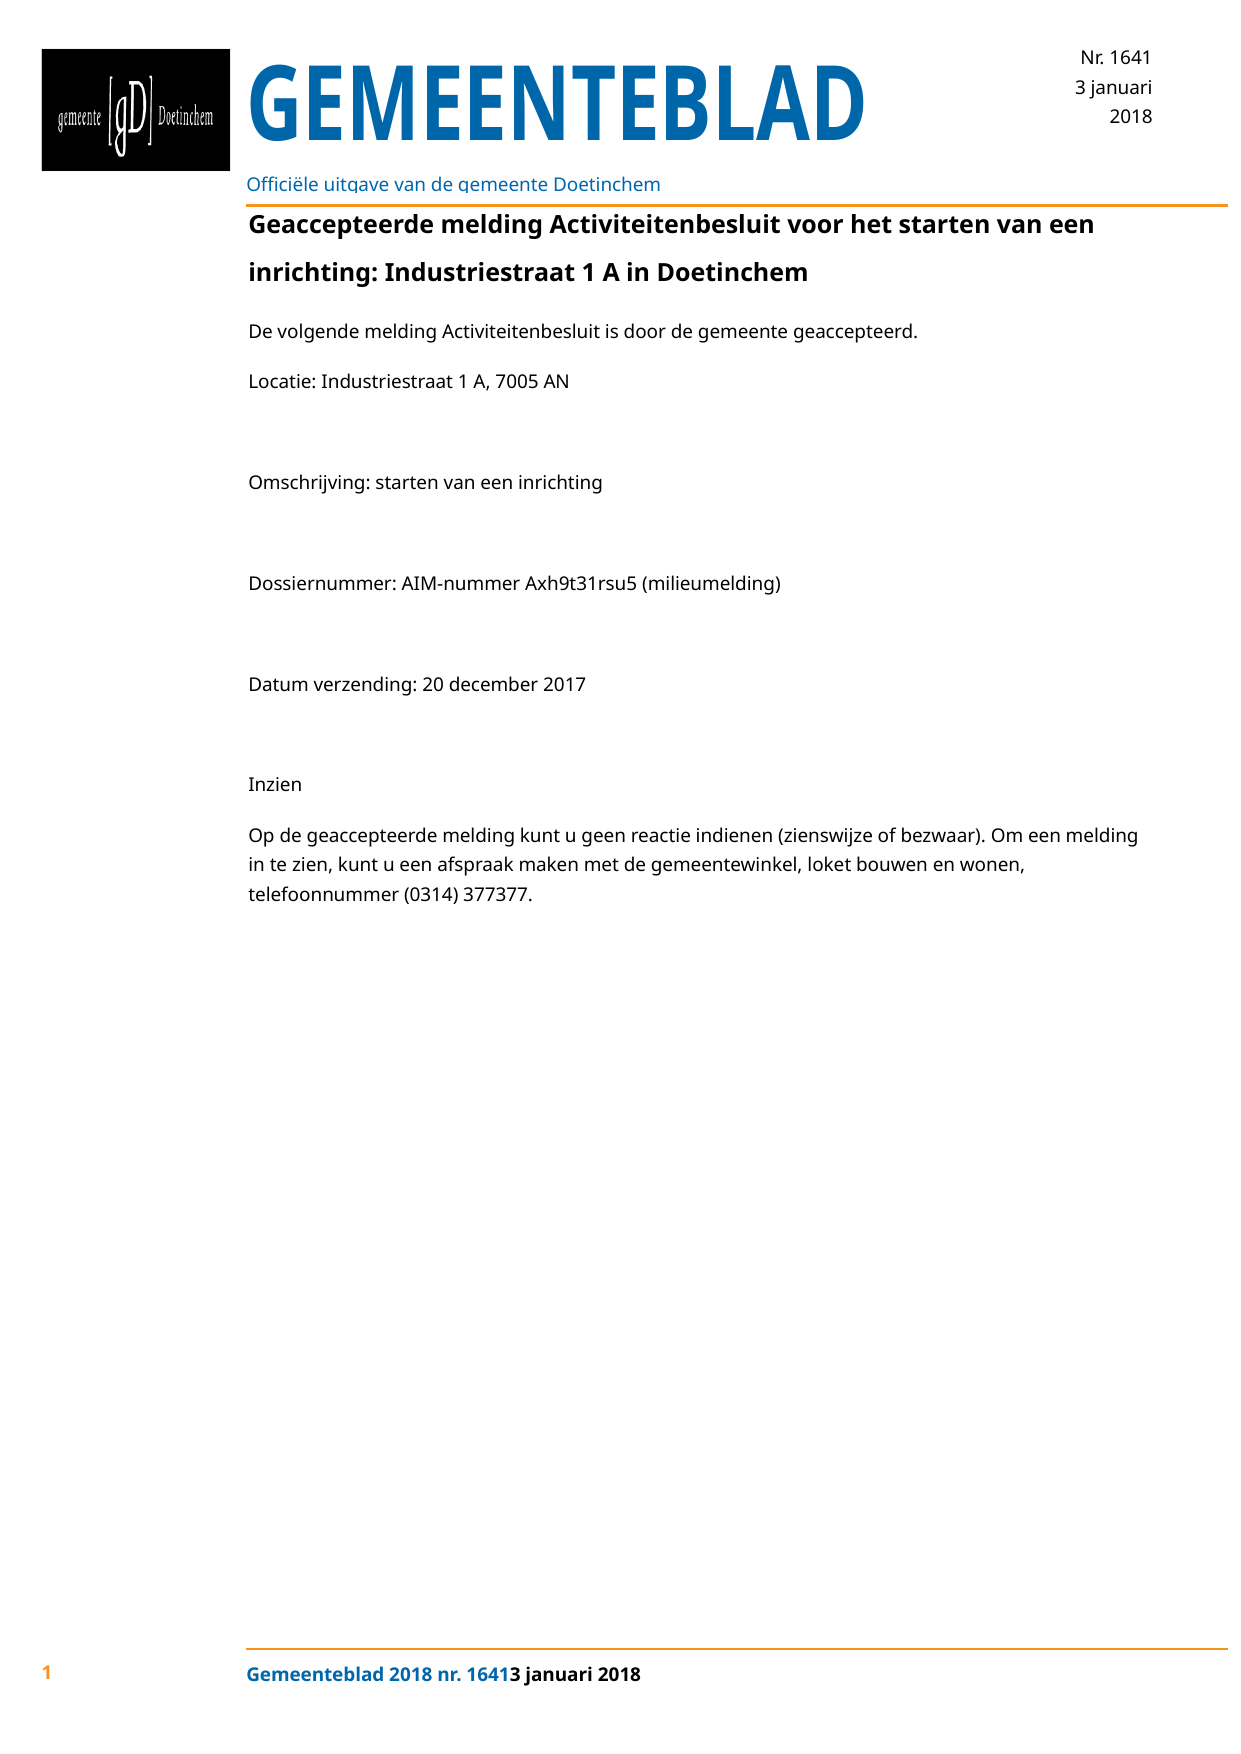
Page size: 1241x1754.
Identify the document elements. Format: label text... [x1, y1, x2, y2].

text Geaccepteerde melding Activiteitenbesluit voor het starten van een inrichting: Industriestraat 1 A in Doetinchem [248, 207, 1152, 288]
text Locatie: Industriestraat 1 A, 7005 AN [248, 368, 1152, 394]
text Op de geaccepteerde melding kunt u geen reactie indienen (zienswijze of bezwaar). Om een melding in te zien, kunt u een afspraak maken met de gemeentewinkel, loket bouwen en wonen, telefoonnummer (0314) 377377. [248, 822, 1152, 907]
text Omschrijving: starten van een inrichting [248, 469, 1152, 495]
picture [41, 47, 231, 172]
text De volgende melding Activiteitenbesluit is door de gemeente geaccepteerd. [248, 318, 1152, 344]
text Datum verzending: 20 december 2017 [248, 671, 1152, 697]
text Inzien [248, 772, 1152, 797]
text Dossiernummer: AIM-nummer Axh9t31rsu5 (milieumelding) [248, 570, 1152, 596]
